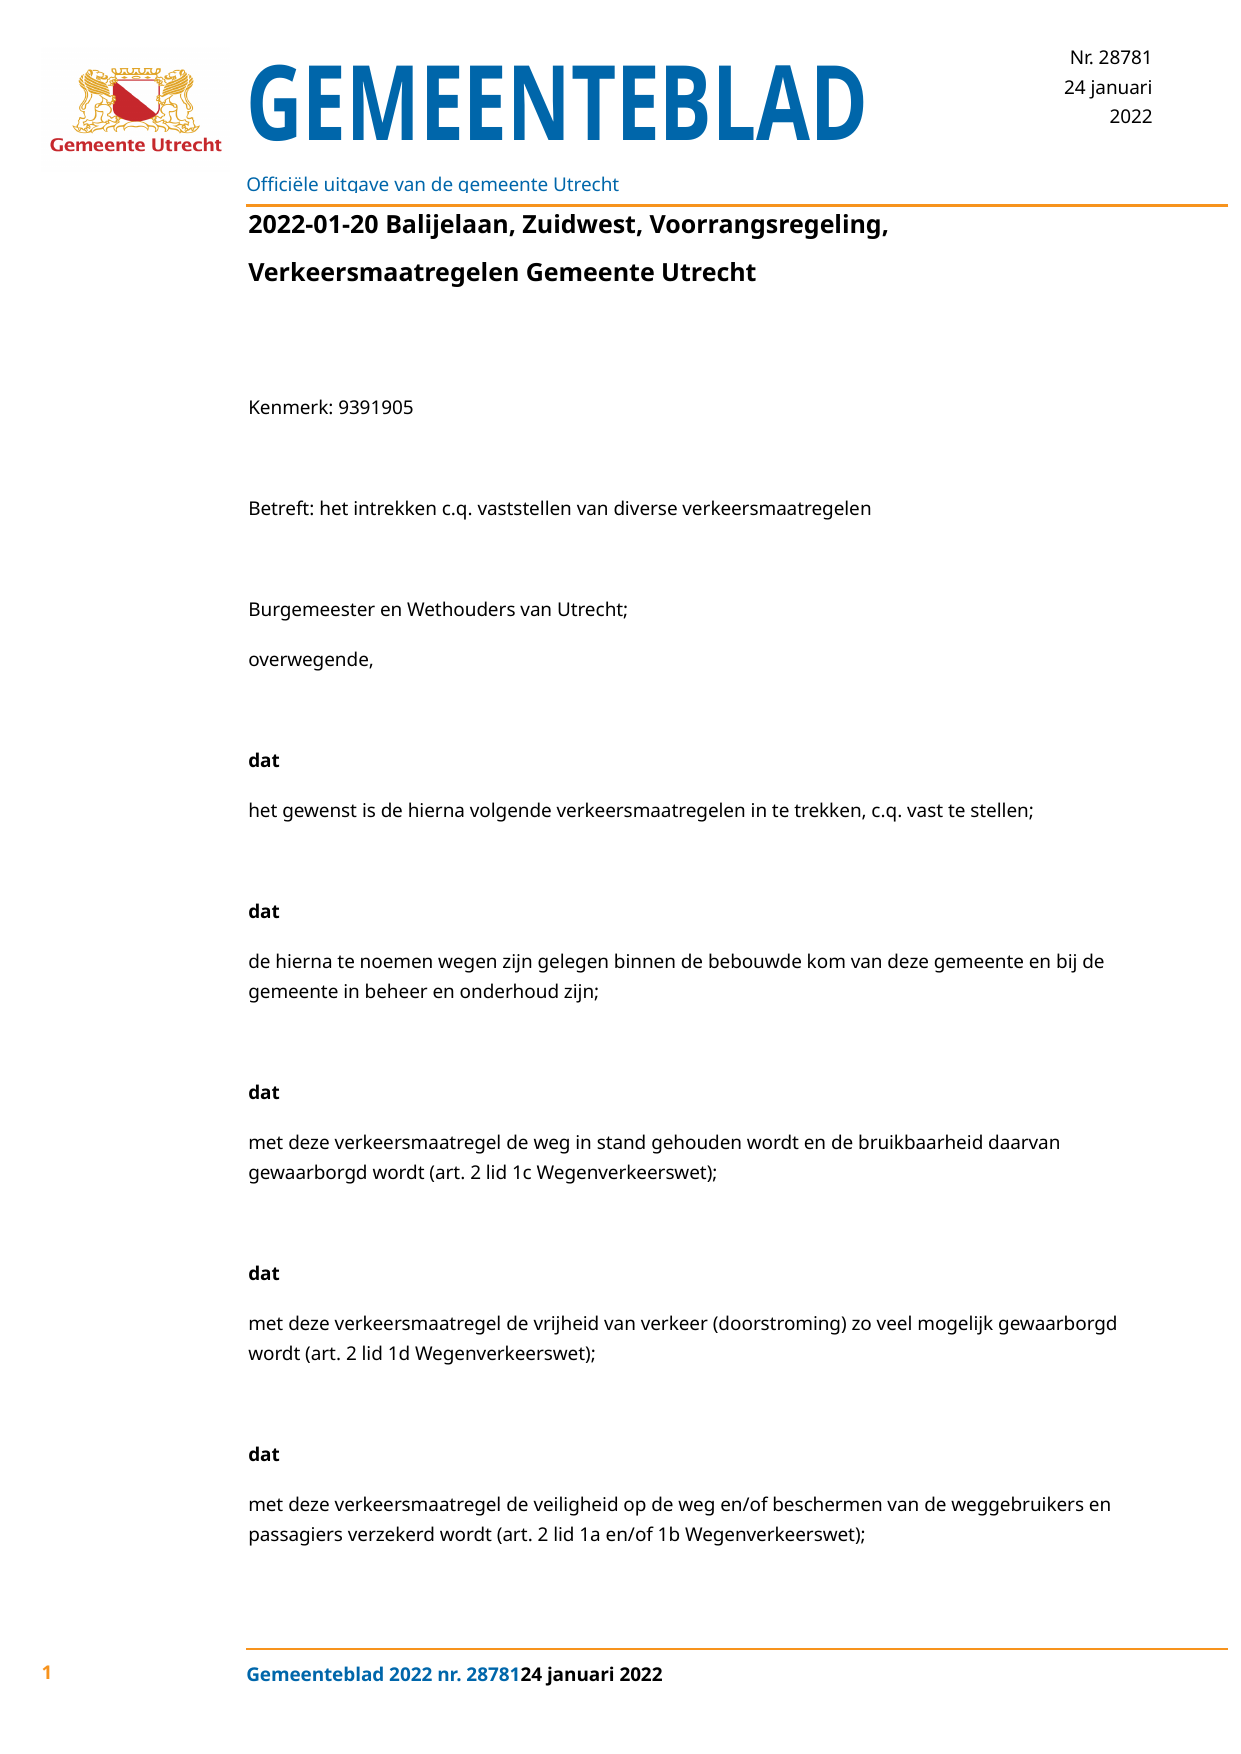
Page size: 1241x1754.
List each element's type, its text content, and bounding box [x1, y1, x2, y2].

text met deze verkeersmaatregel de vrijheid van verkeer (doorstroming) zo veel mogelijk gewaarborgd wordt (art. 2 lid 1d Wegenverkeerswet); [248, 1310, 1152, 1366]
text het gewenst is de hierna volgende verkeersmaatregelen in te trekken, c.q. vast te stellen; [248, 797, 1152, 823]
text dat [248, 1079, 1152, 1105]
text met deze verkeersmaatregel de weg in stand gehouden wordt en de bruikbaarheid daarvan gewaarborgd wordt (art. 2 lid 1c Wegenverkeerswet); [248, 1129, 1152, 1185]
text Betreft: het intrekken c.q. vaststellen van diverse verkeersmaatregelen [248, 495, 1152, 521]
text de hierna te noemen wegen zijn gelegen binnen de bebouwde kom van deze gemeente en bij de gemeente in beheer en onderhoud zijn; [248, 949, 1152, 1004]
text Kenmerk: 9391905 [248, 394, 1152, 420]
text 2022-01-20 Balijelaan, Zuidwest, Voorrangsregeling, Verkeersmaatregelen Gemeente Utrecht [248, 207, 1152, 288]
text dat [248, 898, 1152, 924]
text dat [248, 1441, 1152, 1466]
picture [41, 47, 231, 172]
text Burgemeester en Wethouders van Utrecht; [248, 596, 1152, 621]
text dat [248, 747, 1152, 773]
text overwegende, [248, 646, 1152, 672]
text dat [248, 1260, 1152, 1286]
text met deze verkeersmaatregel de veiligheid op de weg en/of beschermen van de weggebruikers en passagiers verzekerd wordt (art. 2 lid 1a en/of 1b Wegenverkeerswet); [248, 1491, 1152, 1546]
